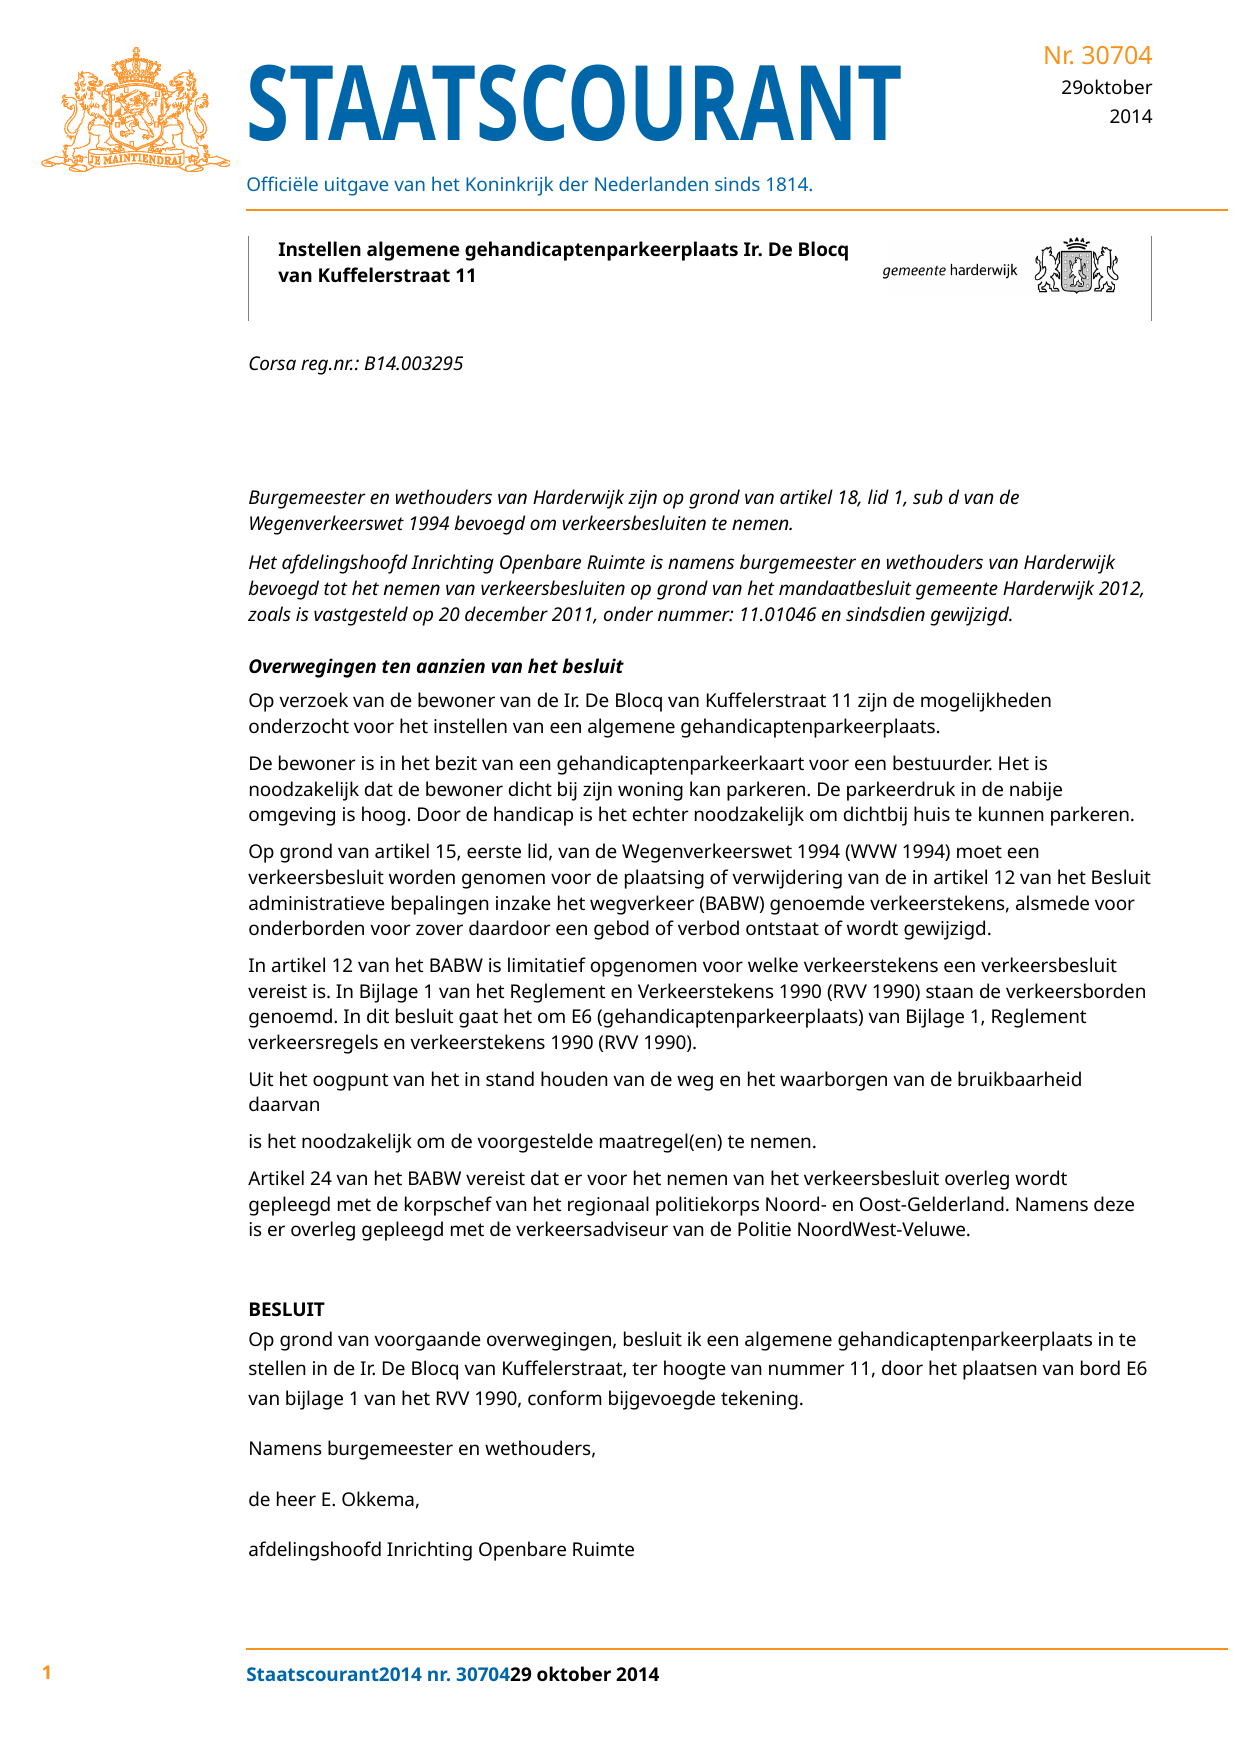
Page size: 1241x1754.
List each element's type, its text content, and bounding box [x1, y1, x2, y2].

text Uit het oogpunt van het in stand houden van de weg en het waarborgen van de bruikbaarheid daarvan [248, 1066, 1152, 1117]
text Burgemeester en wethouders van Harderwijk zijn op grond van artikel 18, lid 1, sub d van de Wegenverkeerswet 1994 bevoegd om verkeersbesluiten te nemen. [248, 484, 1152, 536]
text Op grond van voorgaande overwegingen, besluit ik een algemene gehandicaptenparkeerplaats in te stellen in de Ir. De Blocq van Kuffelerstraat, ter hoogte van nummer 11, door het plaatsen van bord E6 van bijlage 1 van het RVV 1990, conform bijgevoegde tekening. [248, 1326, 1152, 1411]
text Overwegingen ten aanzien van het besluit [248, 654, 1152, 679]
text De bewoner is in het bezit van een gehandicaptenparkeerkaart voor een bestuurder. Het is noodzakelijk dat de bewoner dicht bij zijn woning kan parkeren. De parkeerdruk in de nabije omgeving is hoog. Door de handicap is het echter noodzakelijk om dichtbij huis te kunnen parkeren. [248, 750, 1152, 827]
text In artikel 12 van het BABW is limitatief opgenomen voor welke verkeerstekens een verkeersbesluit vereist is. In Bijlage 1 van het Reglement en Verkeerstekens 1990 (RVV 1990) staan de verkeersborden genoemd. In dit besluit gaat het om E6 (gehandicaptenparkeerplaats) van Bijlage 1, Reglement verkeersregels en verkeerstekens 1990 (RVV 1990). [248, 952, 1152, 1055]
text afdelingshoofd Inrichting Openbare Ruimte [248, 1536, 1152, 1562]
text Het afdelingshoofd Inrichting Openbare Ruimte is namens burgemeester en wethouders van Harderwijk bevoegd tot het nemen van verkeersbesluiten op grond van het mandaatbesluit gemeente Harderwijk 2012, zoals is vastgesteld op 20 december 2011, onder nummer: 11.01046 en sindsdien gewijzigd. [248, 549, 1152, 627]
text Op grond van artikel 15, eerste lid, van de Wegenverkeerswet 1994 (WVW 1994) moet een verkeersbesluit worden genomen voor de plaatsing of verwijdering van de in artikel 12 van het Besluit administratieve bepalingen inzake het wegverkeer (BABW) genoemde verkeerstekens, alsmede voor onderborden voor zover daardoor een gebod of verbod ontstaat of wordt gewijzigd. [248, 838, 1152, 941]
text BESLUIT [248, 1296, 1152, 1322]
text is het noodzakelijk om de voorgestelde maatregel(en) te nemen. [248, 1128, 1152, 1154]
picture [41, 47, 231, 172]
text Corsa reg.nr.: B14.003295 [248, 351, 1152, 376]
text Namens burgemeester en wethouders, [248, 1435, 1152, 1461]
table_header [850, 236, 1151, 321]
picture [882, 236, 1119, 296]
text de heer E. Okkema, [248, 1486, 1152, 1512]
table_header Instellen algemene gehandicaptenparkeerplaats Ir. De Blocq van Kuffelerstraat 11 [249, 236, 850, 321]
text Op verzoek van de bewoner van de Ir. De Blocq van Kuffelerstraat 11 zijn de mogelijkheden onderzocht voor het instellen van een algemene gehandicaptenparkeerplaats. [248, 688, 1152, 739]
text Artikel 24 van het BABW vereist dat er voor het nemen van het verkeersbesluit overleg wordt gepleegd met de korpschef van het regionaal politiekorps Noord- en Oost-Gelderland. Namens deze is er overleg gepleegd met de verkeersadviseur van de Politie NoordWest-Veluwe. [248, 1165, 1152, 1242]
